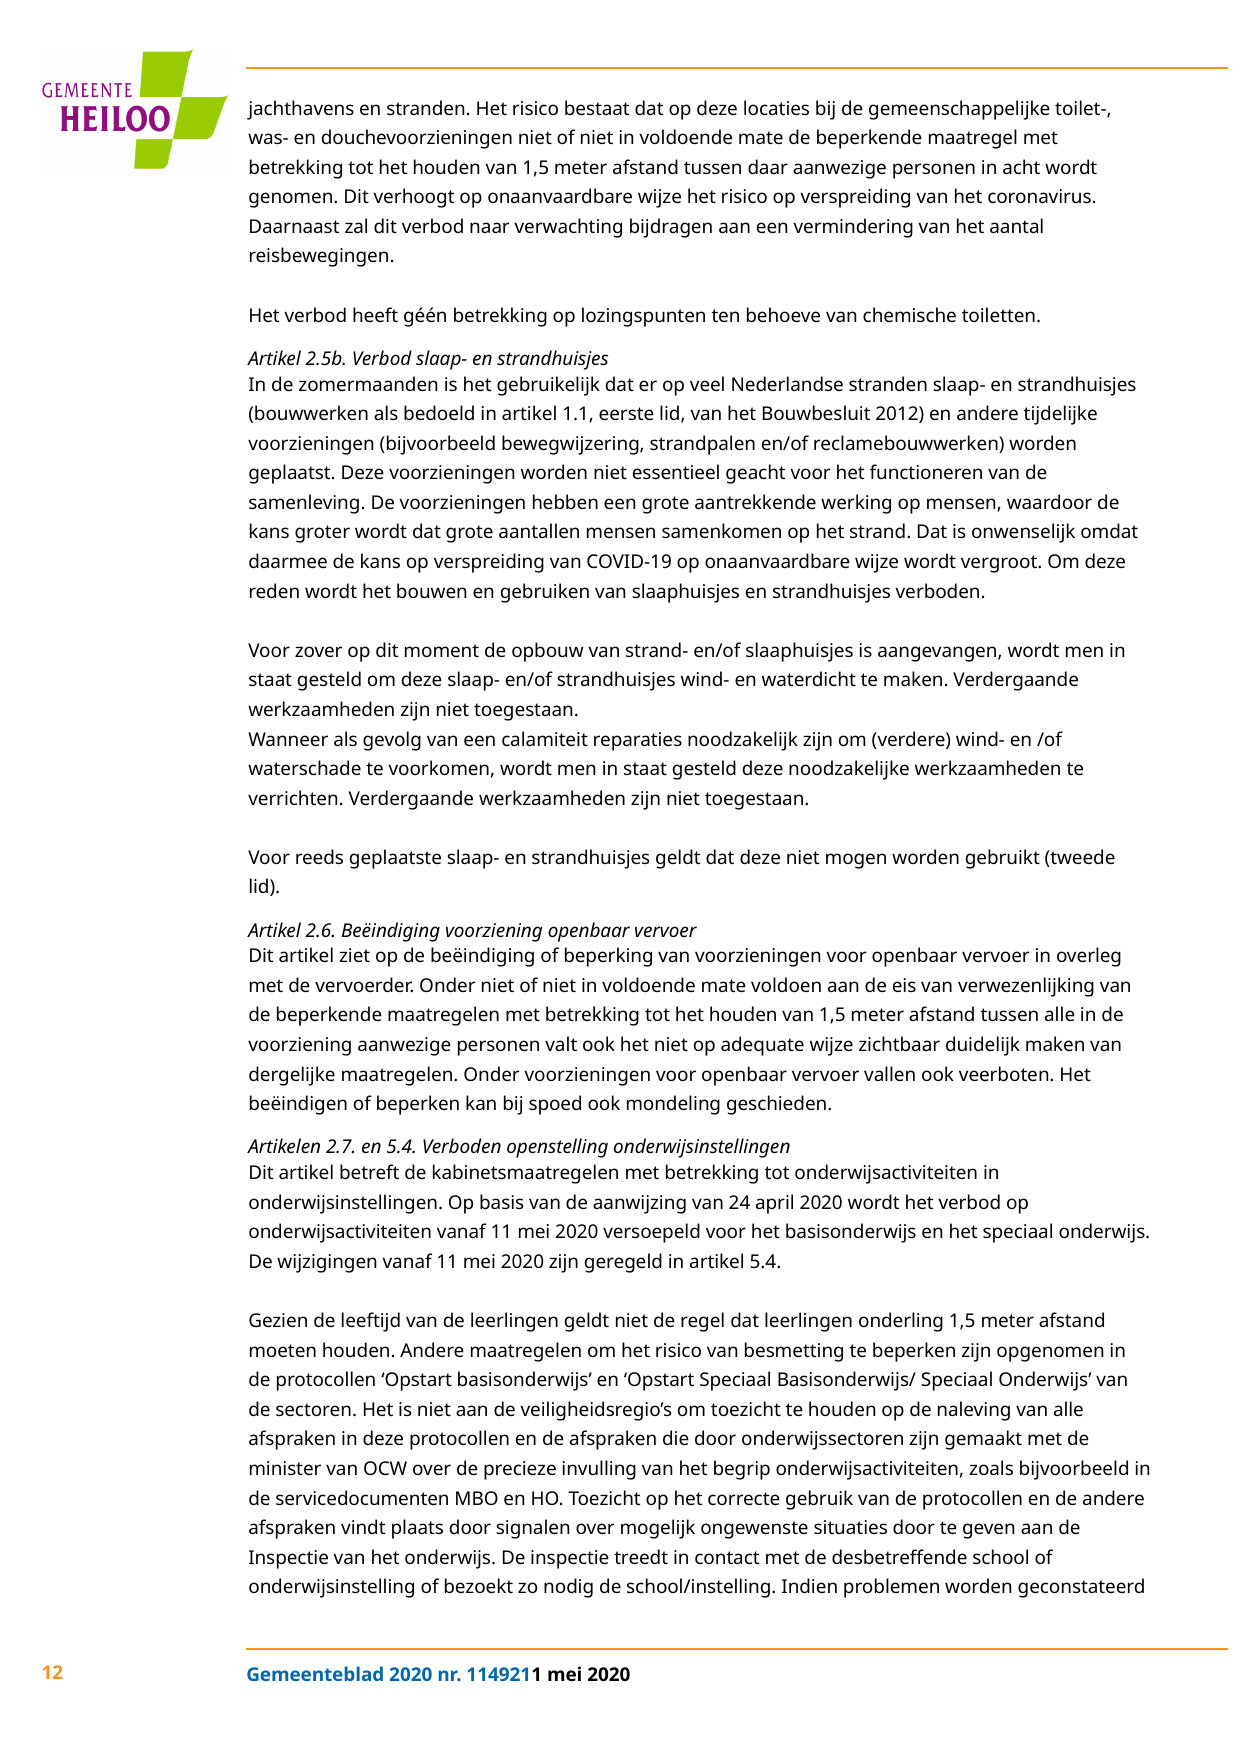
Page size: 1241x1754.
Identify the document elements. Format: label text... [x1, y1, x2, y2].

text Wanneer als gevolg van een calamiteit reparaties noodzakelijk zijn om (verdere) wind- en /of waterschade te voorkomen, wordt men in staat gesteld deze noodzakelijke werkzaamheden te verrichten. Verdergaande werkzaamheden zijn niet toegestaan. [248, 726, 1152, 811]
text Voor reeds geplaatste slaap- en strandhuisjes geldt dat deze niet mogen worden gebruikt (tweede lid). [248, 844, 1152, 899]
text Artikel 2.5b. Verbod slaap- en strandhuisjes [248, 345, 1152, 371]
text Dit artikel ziet op de beëindiging of beperking van voorzieningen voor openbaar vervoer in overleg met de vervoerder. Onder niet of niet in voldoende mate voldoen aan de eis van verwezenlijking van de beperkende maatregelen met betrekking tot het houden van 1,5 meter afstand tussen alle in de voorziening aanwezige personen valt ook het niet op adequate wijze zichtbaar duidelijk maken van dergelijke maatregelen. Onder voorzieningen voor openbaar vervoer vallen ook veerboten. Het beëindigen of beperken kan bij spoed ook mondeling geschieden. [248, 942, 1152, 1116]
text Het verbod heeft géén betrekking op lozingspunten ten behoeve van chemische toiletten. [248, 302, 1152, 328]
text Dit artikel betreft de kabinetsmaatregelen met betrekking tot onderwijsactiviteiten in onderwijsinstellingen. Op basis van de aanwijzing van 24 april 2020 wordt het verbod op onderwijsactiviteiten vanaf 11 mei 2020 versoepeld voor het basisonderwijs en het speciaal onderwijs. De wijzigingen vanaf 11 mei 2020 zijn geregeld in artikel 5.4. [248, 1159, 1152, 1274]
text Voor zover op dit moment de opbouw van strand- en/of slaaphuisjes is aangevangen, wordt men in staat gesteld om deze slaap- en/of strandhuisjes wind- en waterdicht te maken. Verdergaande werkzaamheden zijn niet toegestaan. [248, 637, 1152, 722]
text Artikel 2.6. Beëindiging voorziening openbaar vervoer [248, 917, 1152, 942]
text jachthavens en stranden. Het risico bestaat dat op deze locaties bij de gemeenschappelijke toilet-, was- en douchevoorzieningen niet of niet in voldoende mate de beperkende maatregel met betrekking tot het houden van 1,5 meter afstand tussen daar aanwezige personen in acht wordt genomen. Dit verhoogt op onaanvaardbare wijze het risico op verspreiding van het coronavirus. Daarnaast zal dit verbod naar verwachting bijdragen aan een vermindering van het aantal reisbewegingen. [248, 95, 1152, 268]
text In de zomermaanden is het gebruikelijk dat er op veel Nederlandse stranden slaap- en strandhuisjes (bouwwerken als bedoeld in artikel 1.1, eerste lid, van het Bouwbesluit 2012) en andere tijdelijke voorzieningen (bijvoorbeeld bewegwijzering, strandpalen en/of reclamebouwwerken) worden geplaatst. Deze voorzieningen worden niet essentieel geacht voor het functioneren van de samenleving. De voorzieningen hebben een grote aantrekkende werking op mensen, waardoor de kans groter wordt dat grote aantallen mensen samenkomen op het strand. Dat is onwenselijk omdat daarmee de kans op verspreiding van COVID-19 op onaanvaardbare wijze wordt vergroot. Om deze reden wordt het bouwen en gebruiken van slaaphuisjes en strandhuisjes verboden. [248, 371, 1152, 603]
text Artikelen 2.7. en 5.4. Verboden openstelling onderwijsinstellingen [248, 1133, 1152, 1159]
text Gezien de leeftijd van de leerlingen geldt niet de regel dat leerlingen onderling 1,5 meter afstand moeten houden. Andere maatregelen om het risico van besmetting te beperken zijn opgenomen in de protocollen ‘Opstart basisonderwijs’ en ‘Opstart Speciaal Basisonderwijs/ Speciaal Onderwijs’ van de sectoren. Het is niet aan de veiligheidsregio’s om toezicht te houden op de naleving van alle afspraken in deze protocollen en de afspraken die door onderwijssectoren zijn gemaakt met de minister van OCW over de precieze invulling van het begrip onderwijsactiviteiten, zoals bijvoorbeeld in de servicedocumenten MBO en HO. Toezicht op het correcte gebruik van de protocollen en de andere afspraken vindt plaats door signalen over mogelijk ongewenste situaties door te geven aan de Inspectie van het onderwijs. De inspectie treedt in contact met de desbetreffende school of onderwijsinstelling of bezoekt zo nodig de school/instelling. Indien problemen worden geconstateerd [248, 1307, 1152, 1599]
picture [41, 47, 231, 172]
